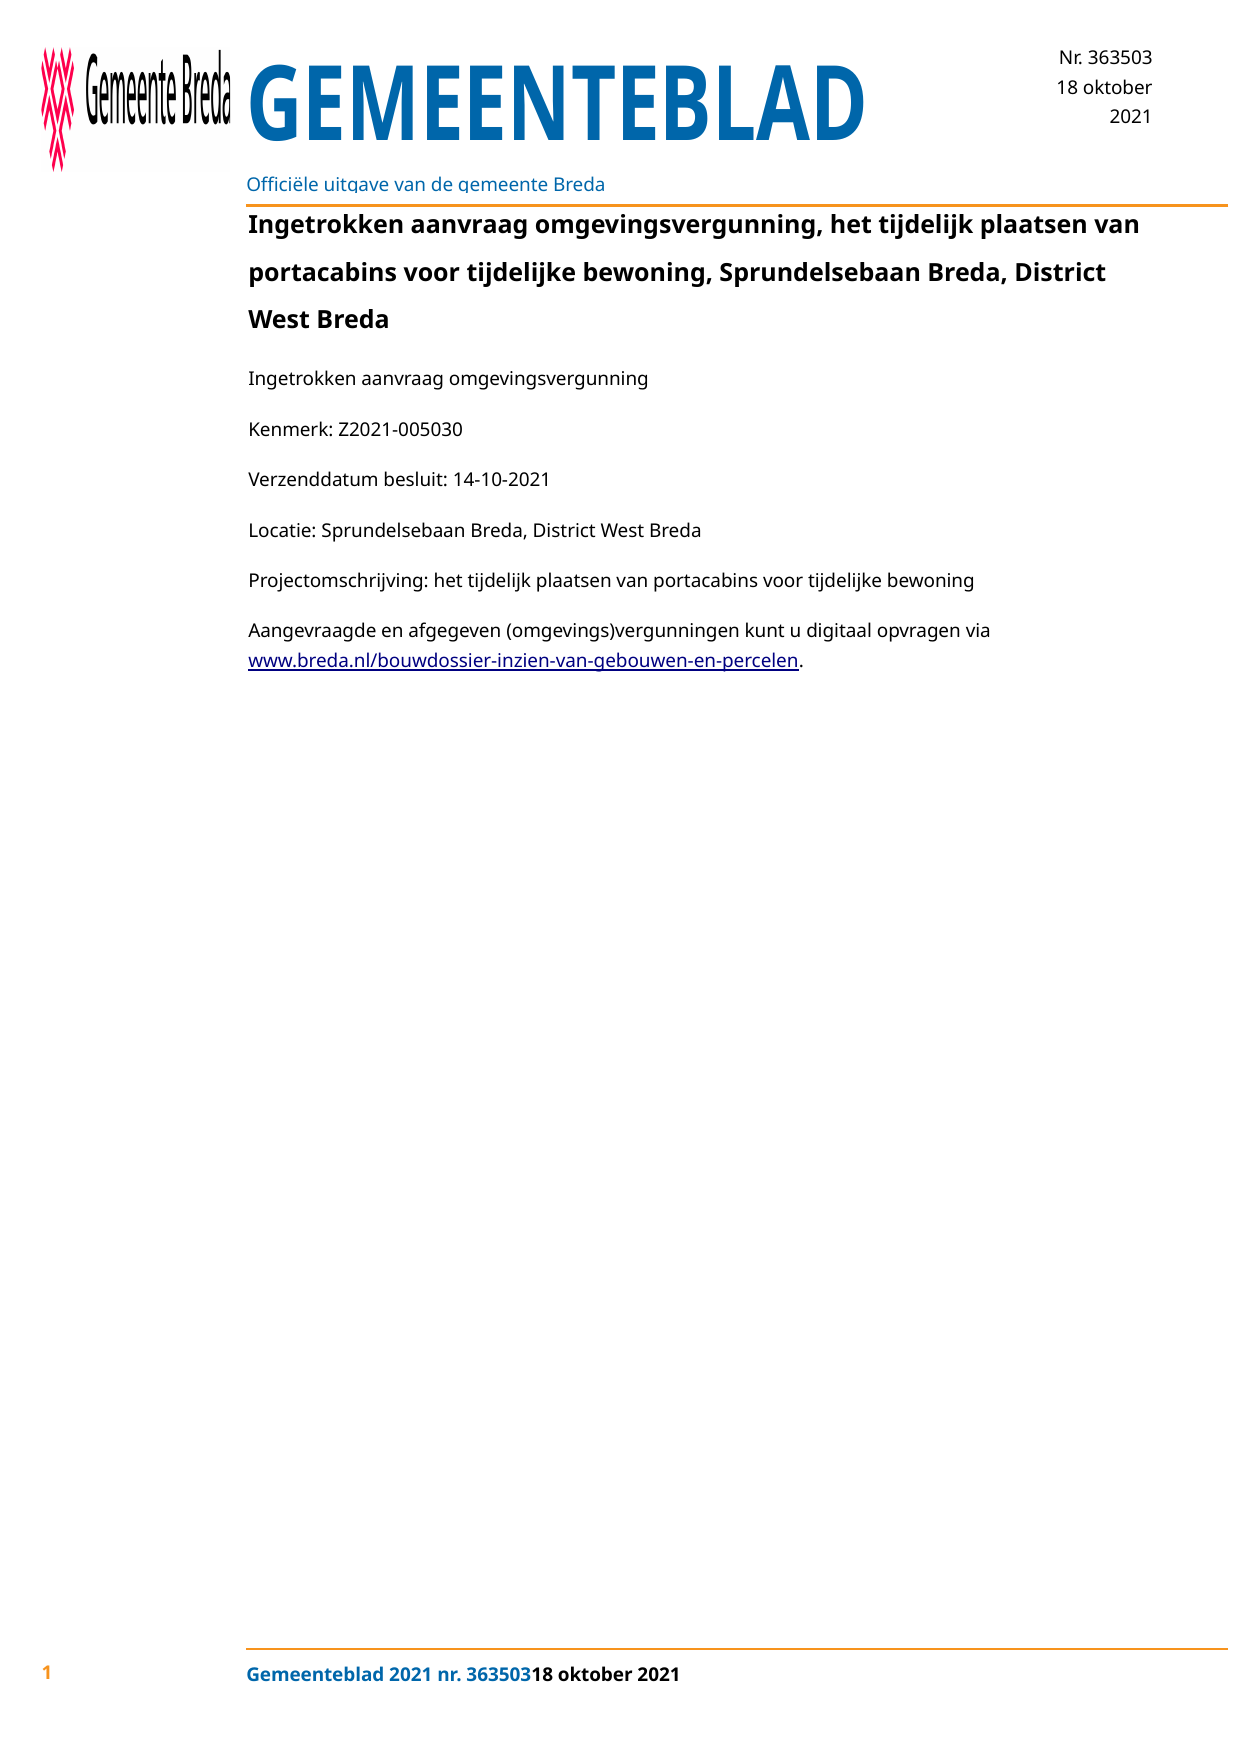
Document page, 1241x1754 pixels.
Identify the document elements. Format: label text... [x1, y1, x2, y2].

text Kenmerk: Z2021-005030 [248, 416, 1152, 442]
text Ingetrokken aanvraag omgevingsvergunning, het tijdelijk plaatsen van portacabins voor tijdelijke bewoning, Sprundelsebaan Breda, District West Breda [248, 207, 1152, 336]
text Locatie: Sprundelsebaan Breda, District West Breda [248, 517, 1152, 542]
picture [41, 47, 231, 172]
text Aangevraagde en afgegeven (omgevings)vergunningen kunt u digitaal opvragen via www.breda.nl/bouwdossier-inzien-van-gebouwen-en-percelen. [248, 618, 1152, 673]
text Projectomschrijving: het tijdelijk plaatsen van portacabins voor tijdelijke bewoning [248, 567, 1152, 593]
text Ingetrokken aanvraag omgevingsvergunning [248, 366, 1152, 391]
text Verzenddatum besluit: 14-10-2021 [248, 466, 1152, 492]
